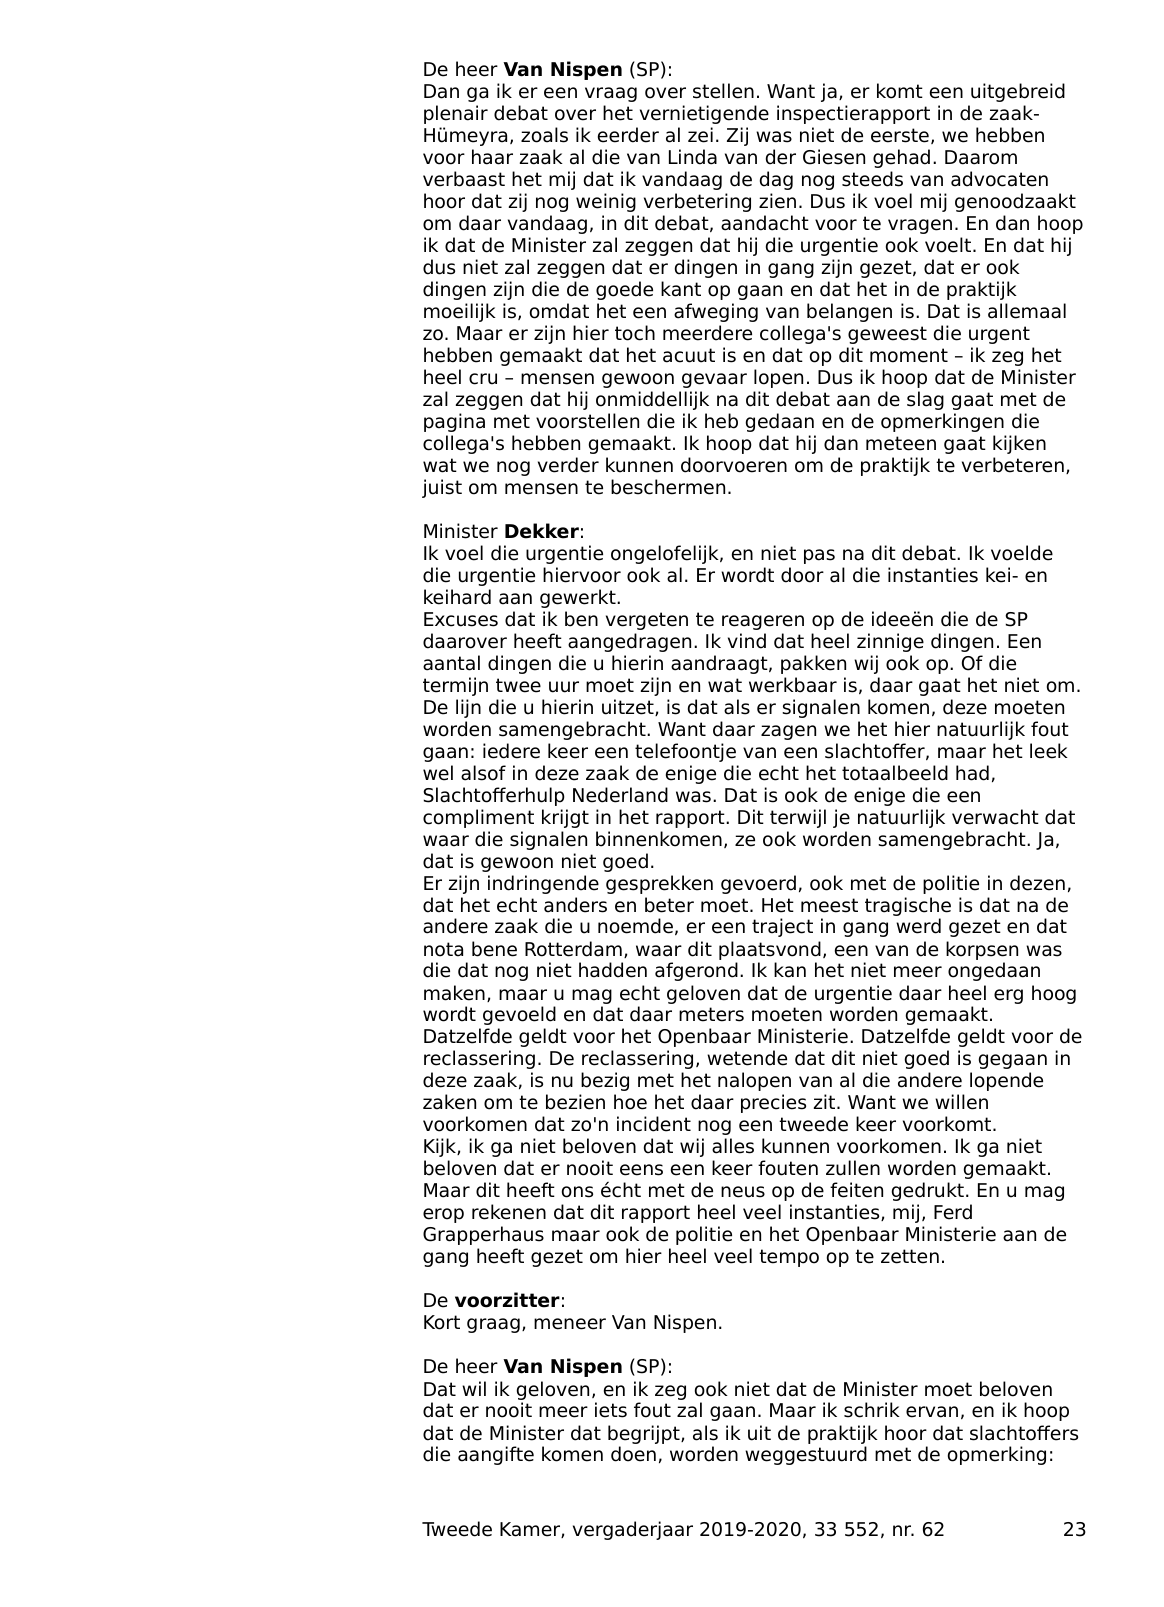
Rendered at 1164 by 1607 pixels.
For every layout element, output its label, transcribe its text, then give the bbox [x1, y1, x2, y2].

text De heer Van Nispen (SP): [422, 59, 1087, 81]
text Kort graag, meneer Van Nispen. [422, 1312, 1087, 1334]
text Ik voel die urgentie ongelofelijk, en niet pas na dit debat. Ik voelde die urgentie hiervoor ook al. Er wordt door al die instanties kei- en keihard aan gewerkt. [422, 543, 1087, 609]
text Dan ga ik er een vraag over stellen. Want ja, er komt een uitgebreid plenair debat over het vernietigende inspectierapport in de zaak-Hümeyra, zoals ik eerder al zei. Zij was niet de eerste, we hebben voor haar zaak al die van Linda van der Giesen gehad. Daarom verbaast het mij dat ik vandaag de dag nog steeds van advocaten hoor dat zij nog weinig verbetering zien. Dus ik voel mij genoodzaakt om daar vandaag, in dit debat, aandacht voor te vragen. En dan hoop ik dat de Minister zal zeggen dat hij die urgentie ook voelt. En dat hij dus niet zal zeggen dat er dingen in gang zijn gezet, dat er ook dingen zijn die de goede kant op gaan en dat het in de praktijk moeilijk is, omdat het een afweging van belangen is. Dat is allemaal zo. Maar er zijn hier toch meerdere collega's geweest die urgent hebben gemaakt dat het acuut is en dat op dit moment – ik zeg het heel cru – mensen gewoon gevaar lopen. Dus ik hoop dat de Minister zal zeggen dat hij onmiddellijk na dit debat aan de slag gaat met de pagina met voorstellen die ik heb gedaan en de opmerkingen die collega's hebben gemaakt. Ik hoop dat hij dan meteen gaat kijken wat we nog verder kunnen doorvoeren om de praktijk te verbeteren, juist om mensen te beschermen. [422, 81, 1087, 499]
text Excuses dat ik ben vergeten te reageren op de ideeën die de SP daarover heeft aangedragen. Ik vind dat heel zinnige dingen. Een aantal dingen die u hierin aandraagt, pakken wij ook op. Of die termijn twee uur moet zijn en wat werkbaar is, daar gaat het niet om. De lijn die u hierin uitzet, is dat als er signalen komen, deze moeten worden samengebracht. Want daar zagen we het hier natuurlijk fout gaan: iedere keer een telefoontje van een slachtoffer, maar het leek wel alsof in deze zaak de enige die echt het totaalbeeld had, Slachtofferhulp Nederland was. Dat is ook de enige die een compliment krijgt in het rapport. Dit terwijl je natuurlijk verwacht dat waar die signalen binnenkomen, ze ook worden samengebracht. Ja, dat is gewoon niet goed. [422, 609, 1087, 872]
text De voorzitter: [422, 1290, 1087, 1312]
text Kijk, ik ga niet beloven dat wij alles kunnen voorkomen. Ik ga niet beloven dat er nooit eens een keer fouten zullen worden gemaakt. Maar dit heeft ons écht met de neus op de feiten gedrukt. En u mag erop rekenen dat dit rapport heel veel instanties, mij, Ferd Grapperhaus maar ook de politie en het Openbaar Ministerie aan de gang heeft gezet om hier heel veel tempo op te zetten. [422, 1136, 1087, 1268]
text Dat wil ik geloven, en ik zeg ook niet dat de Minister moet beloven dat er nooit meer iets fout zal gaan. Maar ik schrik ervan, en ik hoop dat de Minister dat begrijpt, als ik uit de praktijk hoor dat slachtoffers die aangifte komen doen, worden weggestuurd met de opmerking: [422, 1378, 1087, 1466]
text De heer Van Nispen (SP): [422, 1356, 1087, 1378]
text Minister Dekker: [422, 521, 1087, 543]
text Er zijn indringende gesprekken gevoerd, ook met de politie in dezen, dat het echt anders en beter moet. Het meest tragische is dat na de andere zaak die u noemde, er een traject in gang werd gezet en dat nota bene Rotterdam, waar dit plaatsvond, een van de korpsen was die dat nog niet hadden afgerond. Ik kan het niet meer ongedaan maken, maar u mag echt geloven dat de urgentie daar heel erg hoog wordt gevoeld en dat daar meters moeten worden gemaakt. Datzelfde geldt voor het Openbaar Ministerie. Datzelfde geldt voor de reclassering. De reclassering, wetende dat dit niet goed is gegaan in deze zaak, is nu bezig met het nalopen van al die andere lopende zaken om te bezien hoe het daar precies zit. Want we willen voorkomen dat zo'n incident nog een tweede keer voorkomt. [422, 872, 1087, 1136]
